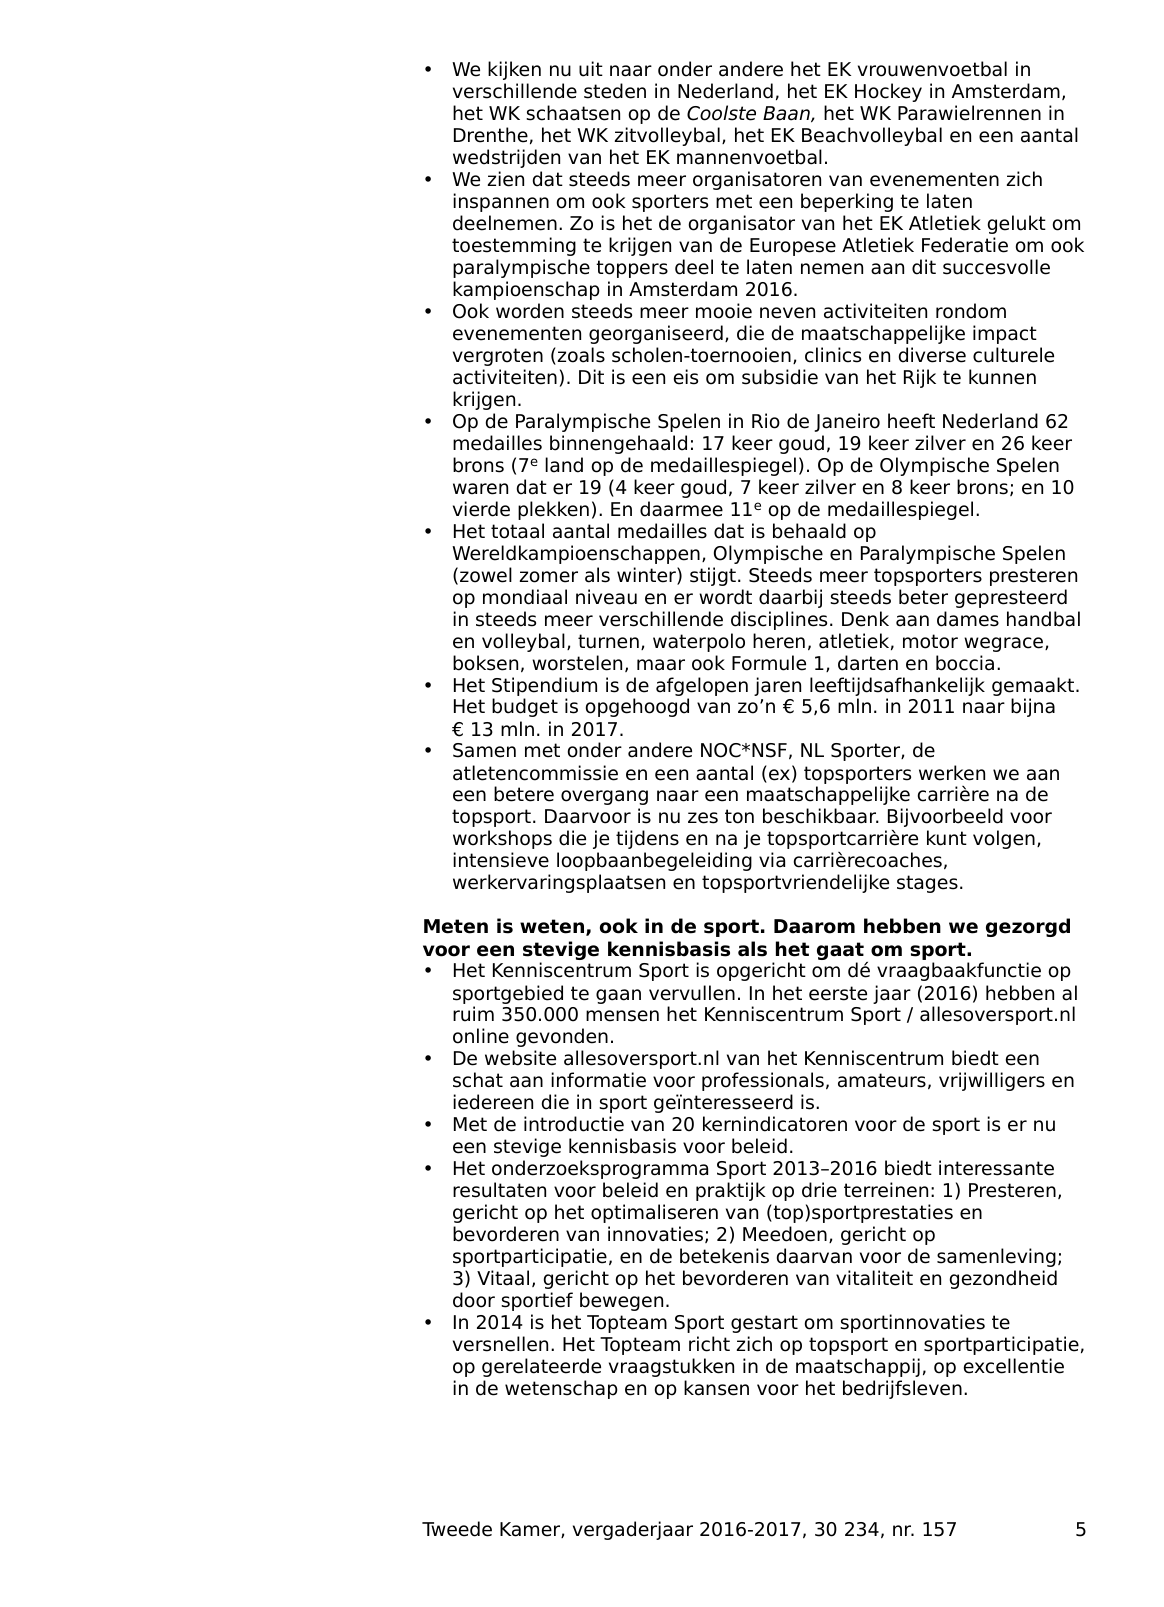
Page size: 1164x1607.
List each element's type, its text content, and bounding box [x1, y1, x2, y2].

text • Het Kenniscentrum Sport is opgericht om dé vraagbaakfunctie op sportgebied te gaan vervullen. In het eerste jaar (2016) hebben al ruim 350.000 mensen het Kenniscentrum Sport / allesoversport.nl online gevonden. [422, 960, 1087, 1048]
text • Het totaal aantal medailles dat is behaald op Wereldkampioenschappen, Olympische en Paralympische Spelen (zowel zomer als winter) stijgt. Steeds meer topsporters presteren op mondiaal niveau en er wordt daarbij steeds beter gepresteerd in steeds meer verschillende disciplines. Denk aan dames handbal en volleybal, turnen, waterpolo heren, atletiek, motor wegrace, boksen, worstelen, maar ook Formule 1, darten en boccia. [422, 521, 1087, 674]
text • In 2014 is het Topteam Sport gestart om sportinnovaties te versnellen. Het Topteam richt zich op topsport en sportparticipatie, op gerelateerde vraagstukken in de maatschappij, op excellentie in de wetenschap en op kansen voor het bedrijfsleven. [422, 1312, 1087, 1400]
text • Op de Paralympische Spelen in Rio de Janeiro heeft Nederland 62 medailles binnengehaald: 17 keer goud, 19 keer zilver en 26 keer brons (7e land op de medaillespiegel). Op de Olympische Spelen waren dat er 19 (4 keer goud, 7 keer zilver en 8 keer brons; en 10 vierde plekken). En daarmee 11e op de medaillespiegel. [422, 411, 1087, 521]
text • Met de introductie van 20 kernindicatoren voor de sport is er nu een stevige kennisbasis voor beleid. [422, 1114, 1087, 1158]
text • Het Stipendium is de afgelopen jaren leeftijdsafhankelijk gemaakt. Het budget is opgehoogd van zo’n € 5,6 mln. in 2011 naar bijna € 13 mln. in 2017. [422, 674, 1087, 740]
text • Het onderzoeksprogramma Sport 2013–2016 biedt interessante resultaten voor beleid en praktijk op drie terreinen: 1) Presteren, gericht op het optimaliseren van (top)sportprestaties en bevorderen van innovaties; 2) Meedoen, gericht op sportparticipatie, en de betekenis daarvan voor de samenleving; 3) Vitaal, gericht op het bevorderen van vitaliteit en gezondheid door sportief bewegen. [422, 1158, 1087, 1312]
text • We kijken nu uit naar onder andere het EK vrouwenvoetbal in verschillende steden in Nederland, het EK Hockey in Amsterdam, het WK schaatsen op de Coolste Baan, het WK Parawielrennen in Drenthe, het WK zitvolleybal, het EK Beachvolleybal en een aantal wedstrijden van het EK mannenvoetbal. [422, 59, 1087, 169]
text • Samen met onder andere NOC*NSF, NL Sporter, de atletencommissie en een aantal (ex) topsporters werken we aan een betere overgang naar een maatschappelijke carrière na de topsport. Daarvoor is nu zes ton beschikbaar. Bijvoorbeeld voor workshops die je tijdens en na je topsportcarrière kunt volgen, intensieve loopbaanbegeleiding via carrièrecoaches, werkervaringsplaatsen en topsportvriendelijke stages. [422, 740, 1087, 894]
text • Ook worden steeds meer mooie neven activiteiten rondom evenementen georganiseerd, die de maatschappelijke impact vergroten (zoals scholen-toernooien, clinics en diverse culturele activiteiten). Dit is een eis om subsidie van het Rijk te kunnen krijgen. [422, 301, 1087, 411]
text • We zien dat steeds meer organisatoren van evenementen zich inspannen om ook sporters met een beperking te laten deelnemen. Zo is het de organisator van het EK Atletiek gelukt om toestemming te krijgen van de Europese Atletiek Federatie om ook paralympische toppers deel te laten nemen aan dit succesvolle kampioenschap in Amsterdam 2016. [422, 169, 1087, 301]
text • De website allesoversport.nl van het Kenniscentrum biedt een schat aan informatie voor professionals, amateurs, vrijwilligers en iedereen die in sport geïnteresseerd is. [422, 1048, 1087, 1114]
subtitle Meten is weten, ook in de sport. Daarom hebben we gezorgd voor een stevige kennisbasis als het gaat om sport. [422, 916, 1087, 960]
